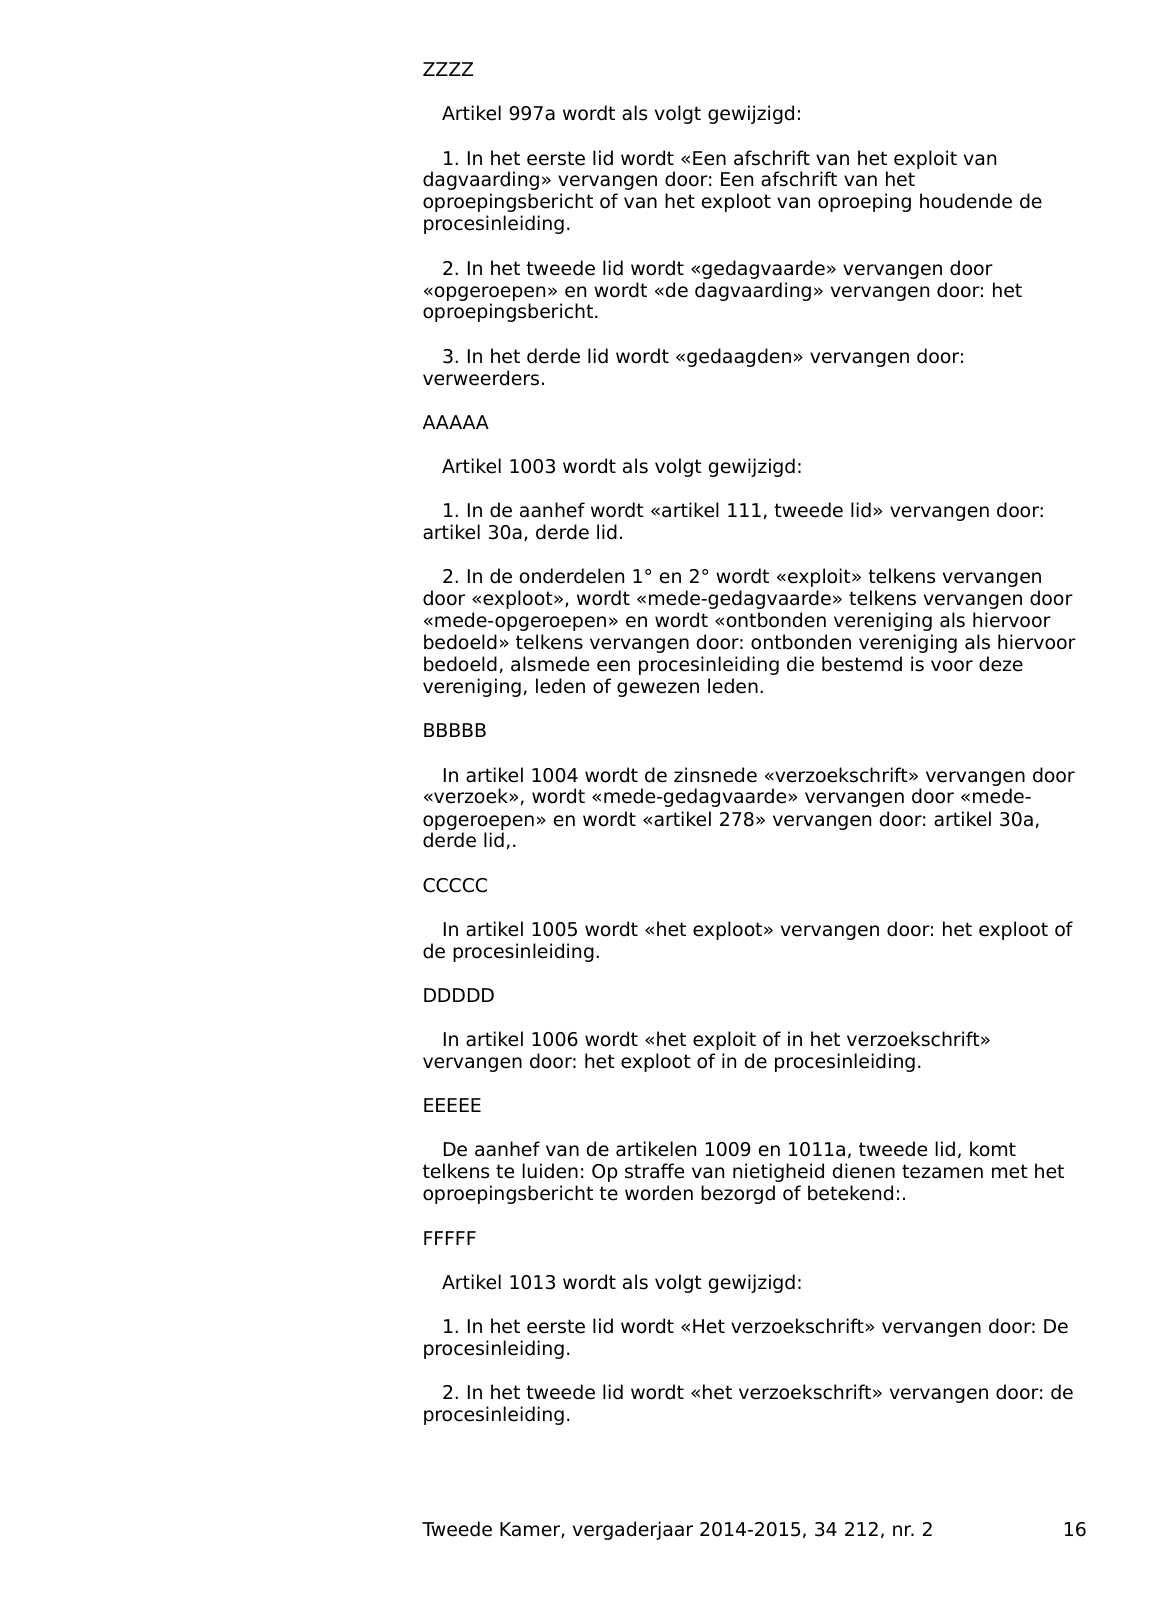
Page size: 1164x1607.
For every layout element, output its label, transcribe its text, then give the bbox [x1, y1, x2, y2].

text 1. In het eerste lid wordt «Het verzoekschrift» vervangen door: De procesinleiding. [422, 1316, 1087, 1360]
text AAAAA [422, 412, 1087, 434]
text EEEEE [422, 1095, 1087, 1117]
text In artikel 1006 wordt «het exploit of in het verzoekschrift» vervangen door: het exploot of in de procesinleiding. [422, 1029, 1087, 1073]
text 2. In het tweede lid wordt «het verzoekschrift» vervangen door: de procesinleiding. [422, 1382, 1087, 1426]
text BBBBB [422, 720, 1087, 742]
text Artikel 1003 wordt als volgt gewijzigd: [422, 456, 1087, 478]
text 1. In het eerste lid wordt «Een afschrift van het exploit van dagvaarding» vervangen door: Een afschrift van het oproepingsbericht of van het exploot van oproeping houdende de procesinleiding. [422, 147, 1087, 235]
text 1. In de aanhef wordt «artikel 111, tweede lid» vervangen door: artikel 30a, derde lid. [422, 500, 1087, 544]
text Artikel 1013 wordt als volgt gewijzigd: [422, 1272, 1087, 1294]
text 2. In het tweede lid wordt «gedagvaarde» vervangen door «opgeroepen» en wordt «de dagvaarding» vervangen door: het oproepingsbericht. [422, 257, 1087, 323]
text ZZZZ [422, 59, 1087, 81]
text In artikel 1004 wordt de zinsnede «verzoekschrift» vervangen door «verzoek», wordt «mede-gedagvaarde» vervangen door «mede-opgeroepen» en wordt «artikel 278» vervangen door: artikel 30a, derde lid,. [422, 764, 1087, 852]
text 2. In de onderdelen 1° en 2° wordt «exploit» telkens vervangen door «exploot», wordt «mede-gedagvaarde» telkens vervangen door «mede-opgeroepen» en wordt «ontbonden vereniging als hiervoor bedoeld» telkens vervangen door: ontbonden vereniging als hiervoor bedoeld, alsmede een procesinleiding die bestemd is voor deze vereniging, leden of gewezen leden. [422, 566, 1087, 698]
text CCCCC [422, 874, 1087, 897]
text DDDDD [422, 985, 1087, 1007]
text In artikel 1005 wordt «het exploot» vervangen door: het exploot of de procesinleiding. [422, 919, 1087, 963]
text 3. In het derde lid wordt «gedaagden» vervangen door: verweerders. [422, 346, 1087, 389]
text Artikel 997a wordt als volgt gewijzigd: [422, 103, 1087, 125]
text De aanhef van de artikelen 1009 en 1011a, tweede lid, komt telkens te luiden: Op straffe van nietigheid dienen tezamen met het oproepingsbericht te worden bezorgd of betekend:. [422, 1139, 1087, 1205]
text FFFFF [422, 1227, 1087, 1249]
